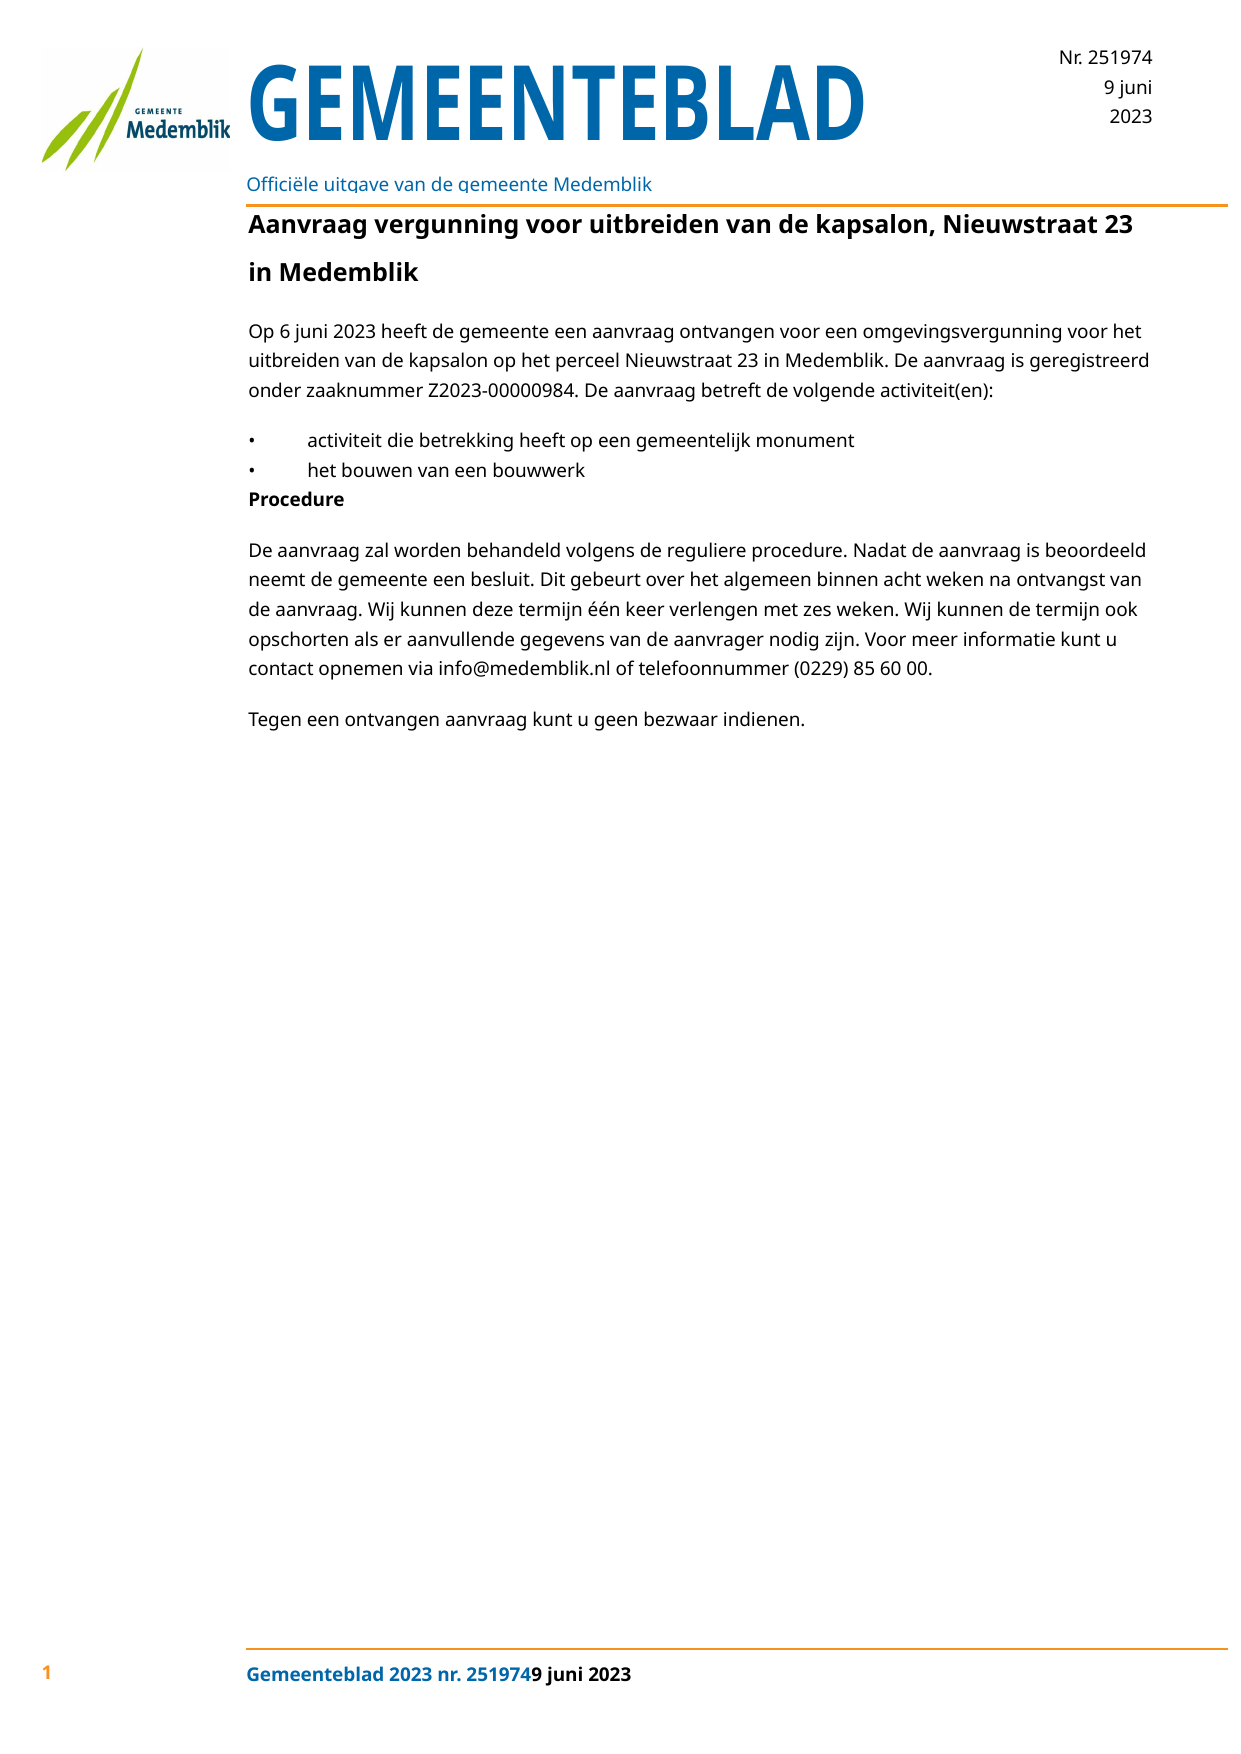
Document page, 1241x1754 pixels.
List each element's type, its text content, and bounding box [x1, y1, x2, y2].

list activiteit die betrekking heeft op een gemeentelijk monument [248, 427, 1152, 453]
text Tegen een ontvangen aanvraag kunt u geen bezwaar indienen. [248, 706, 1152, 732]
text Procedure [248, 487, 1152, 512]
picture [41, 47, 231, 172]
text Aanvraag vergunning voor uitbreiden van de kapsalon, Nieuwstraat 23 in Medemblik [248, 207, 1152, 288]
list het bouwen van een bouwwerk [248, 457, 1152, 483]
text De aanvraag zal worden behandeld volgens de reguliere procedure. Nadat de aanvraag is beoordeeld neemt de gemeente een besluit. Dit gebeurt over het algemeen binnen acht weken na ontvangst van de aanvraag. Wij kunnen deze termijn één keer verlengen met zes weken. Wij kunnen de termijn ook opschorten als er aanvullende gegevens van de aanvrager nodig zijn. Voor meer informatie kunt u contact opnemen via info@medemblik.nl of telefoonnummer (0229) 85 60 00. [248, 537, 1152, 681]
text Op 6 juni 2023 heeft de gemeente een aanvraag ontvangen voor een omgevingsvergunning voor het uitbreiden van de kapsalon op het perceel Nieuwstraat 23 in Medemblik. De aanvraag is geregistreerd onder zaaknummer Z2023-00000984. De aanvraag betreft de volgende activiteit(en): [248, 318, 1152, 403]
